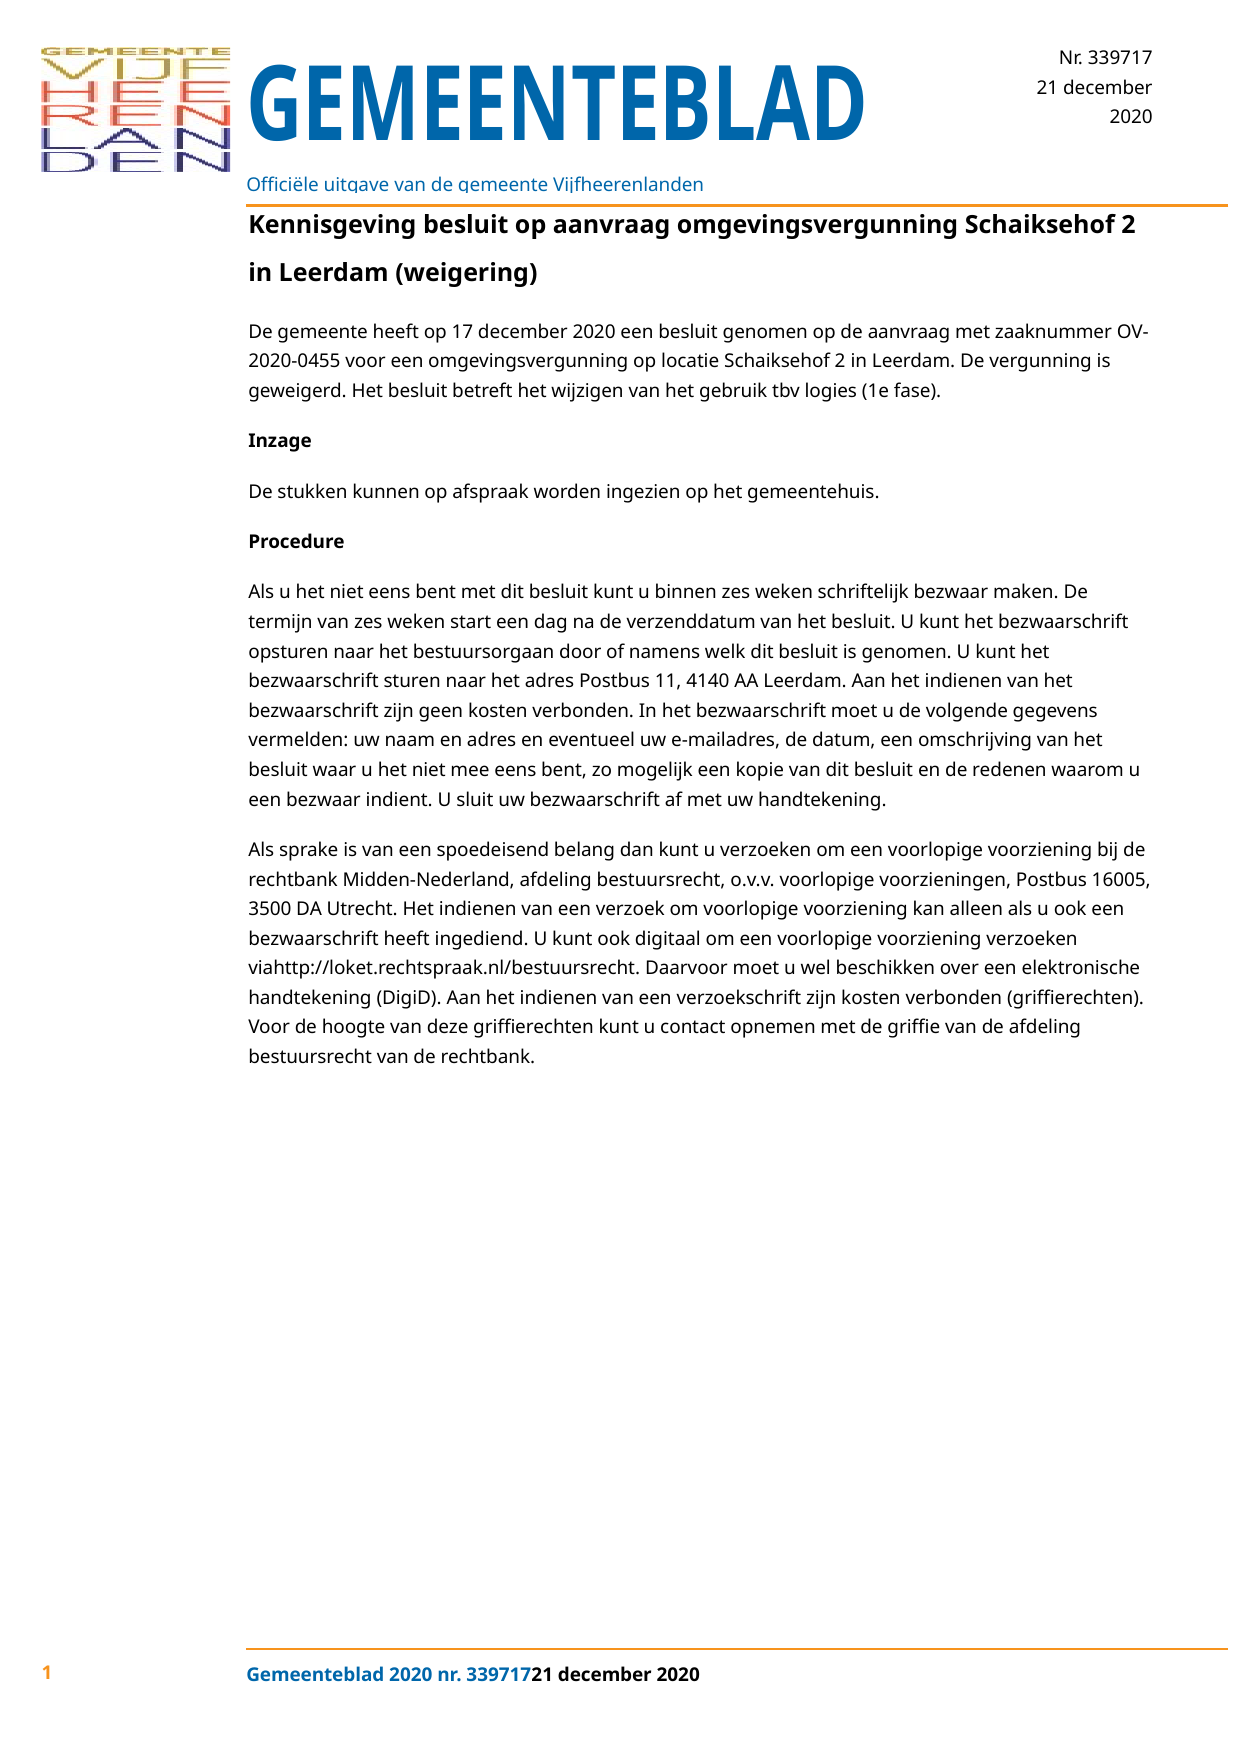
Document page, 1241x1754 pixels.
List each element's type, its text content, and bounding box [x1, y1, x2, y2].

text Als u het niet eens bent met dit besluit kunt u binnen zes weken schriftelijk bezwaar maken. De termijn van zes weken start een dag na de verzenddatum van het besluit. U kunt het bezwaarschrift opsturen naar het bestuursorgaan door of namens welk dit besluit is genomen. U kunt het bezwaarschrift sturen naar het adres Postbus 11, 4140 AA Leerdam. Aan het indienen van het bezwaarschrift zijn geen kosten verbonden. In het bezwaarschrift moet u de volgende gegevens vermelden: uw naam en adres en eventueel uw e-mailadres, de datum, een omschrijving van het besluit waar u het niet mee eens bent, zo mogelijk een kopie van dit besluit en de redenen waarom u een bezwaar indient. U sluit uw bezwaarschrift af met uw handtekening. [248, 579, 1152, 812]
picture [41, 47, 231, 172]
text De gemeente heeft op 17 december 2020 een besluit genomen op de aanvraag met zaaknummer OV-2020-0455 voor een omgevingsvergunning op locatie Schaiksehof 2 in Leerdam. De vergunning is geweigerd. Het besluit betreft het wijzigen van het gebruik tbv logies (1e fase). [248, 318, 1152, 403]
text De stukken kunnen op afspraak worden ingezien op het gemeentehuis. [248, 478, 1152, 504]
text Inzage [248, 427, 1152, 453]
text Kennisgeving besluit op aanvraag omgevingsvergunning Schaiksehof 2 in Leerdam (weigering) [248, 207, 1152, 288]
text Als sprake is van een spoedeisend belang dan kunt u verzoeken om een voorlopige voorziening bij de rechtbank Midden-Nederland, afdeling bestuursrecht, o.v.v. voorlopige voorzieningen, Postbus 16005, 3500 DA Utrecht. Het indienen van een verzoek om voorlopige voorziening kan alleen als u ook een bezwaarschrift heeft ingediend. U kunt ook digitaal om een voorlopige voorziening verzoeken viahttp://loket.rechtspraak.nl/bestuursrecht. Daarvoor moet u wel beschikken over een elektronische handtekening (DigiD). Aan het indienen van een verzoekschrift zijn kosten verbonden (griffierechten). Voor de hoogte van deze griffierechten kunt u contact opnemen met de griffie van de afdeling bestuursrecht van de rechtbank. [248, 836, 1152, 1069]
text Procedure [248, 528, 1152, 554]
